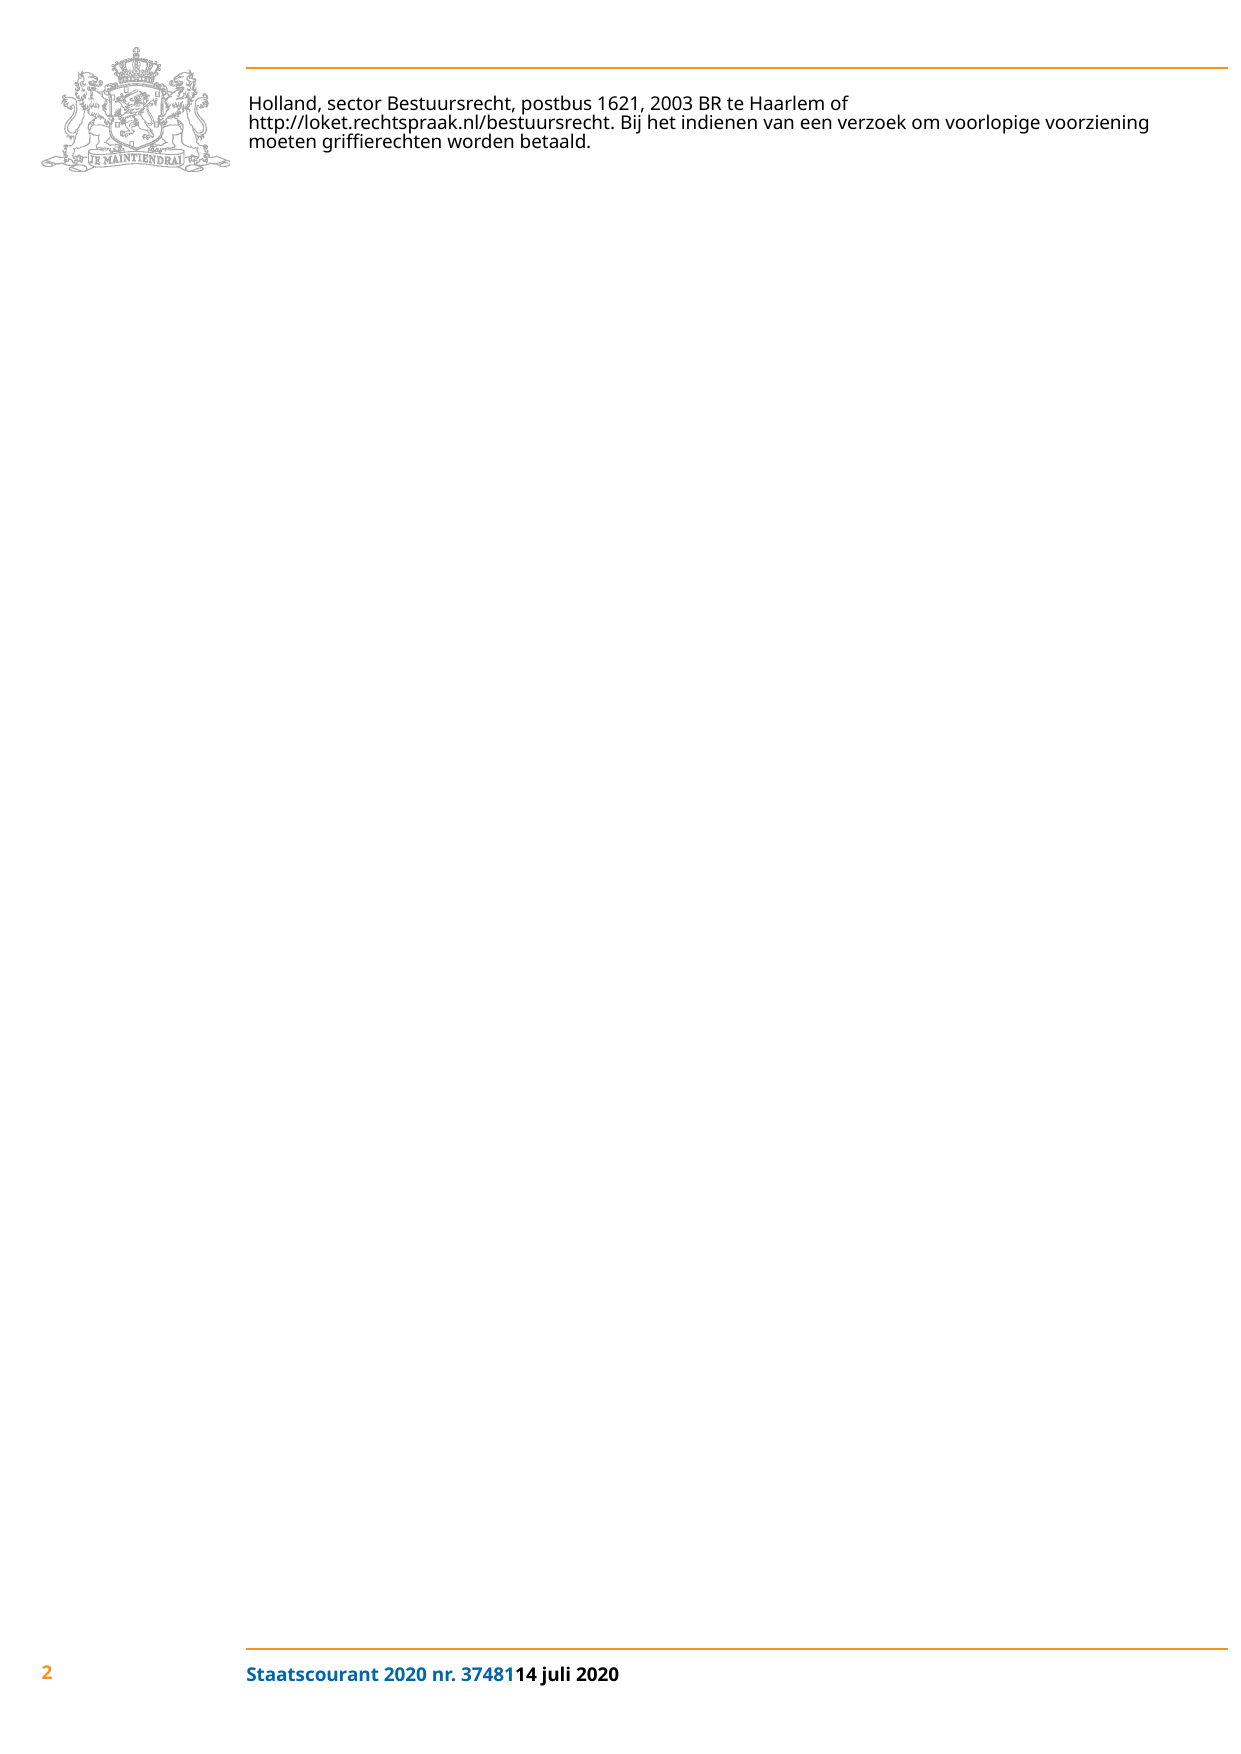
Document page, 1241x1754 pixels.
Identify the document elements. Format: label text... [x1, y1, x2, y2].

picture [41, 47, 231, 172]
text Holland, sector Bestuursrecht, postbus 1621, 2003 BR te Haarlem of http://loket.rechtspraak.nl/bestuursrecht. Bij het indienen van een verzoek om voorlopige voorziening moeten griffierechten worden betaald. [248, 95, 1152, 153]
